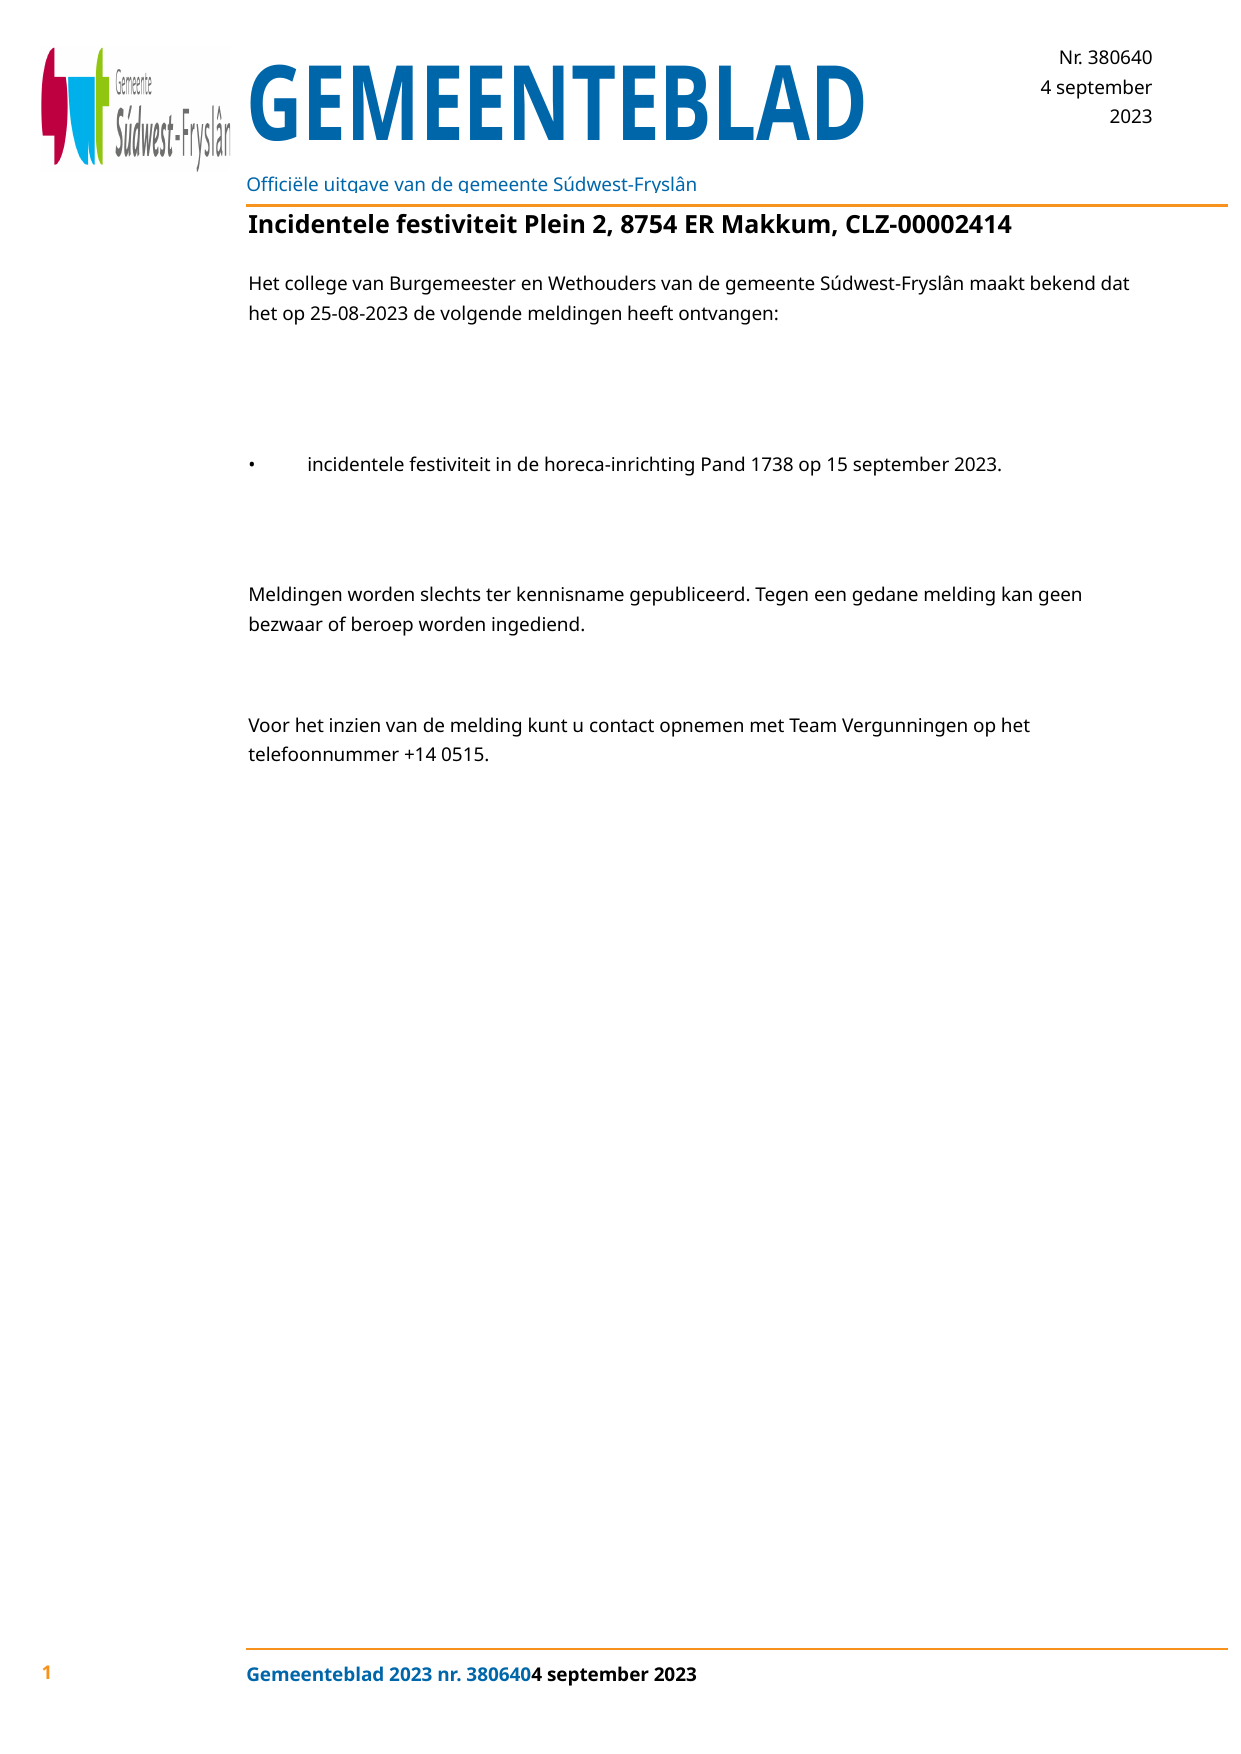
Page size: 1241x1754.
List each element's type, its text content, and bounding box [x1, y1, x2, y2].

text Het college van Burgemeester en Wethouders van de gemeente Súdwest-Fryslân maakt bekend dat het op 25-08-2023 de volgende meldingen heeft ontvangen: [248, 270, 1152, 326]
text Meldingen worden slechts ter kennisname gepubliceerd. Tegen een gedane melding kan geen bezwaar of beroep worden ingediend. [248, 582, 1152, 637]
text Voor het inzien van de melding kunt u contact opnemen met Team Vergunningen op het telefoonnummer +14 0515. [248, 712, 1152, 767]
picture [41, 47, 231, 172]
text Incidentele festiviteit Plein 2, 8754 ER Makkum, CLZ-00002414 [248, 207, 1152, 241]
list incidentele festiviteit in de horeca-inrichting Pand 1738 op 15 september 2023. [248, 451, 1152, 477]
